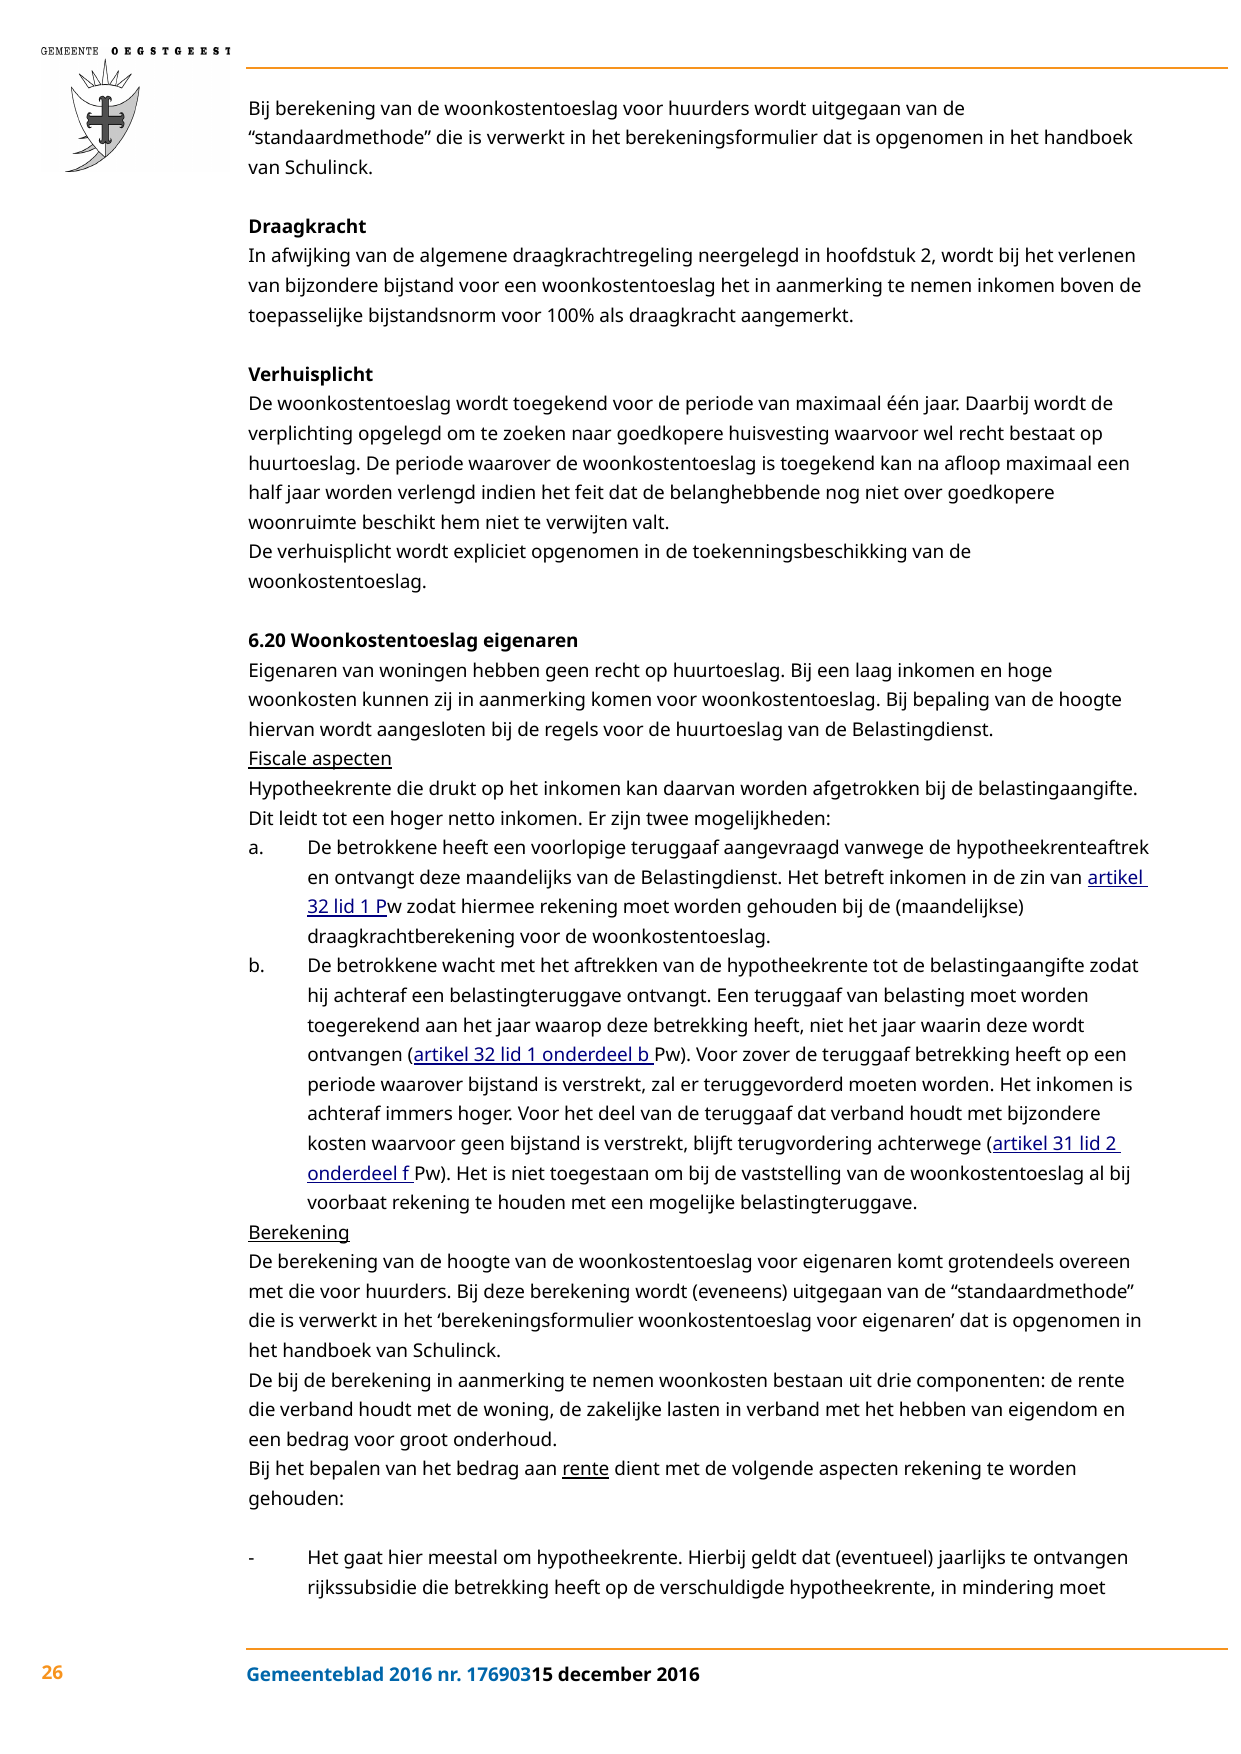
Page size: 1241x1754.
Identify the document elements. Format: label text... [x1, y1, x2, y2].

picture [41, 47, 231, 172]
text Verhuisplicht [248, 361, 1152, 387]
text In afwijking van de algemene draagkrachtregeling neergelegd in hoofdstuk 2, wordt bij het verlenen van bijzondere bijstand voor een woonkostentoeslag het in aanmerking te nemen inkomen boven de toepasselijke bijstandsnorm voor 100% als draagkracht aangemerkt. [248, 243, 1152, 328]
text 6.20 Woonkostentoeslag eigenaren [248, 627, 1152, 653]
text Bij het bepalen van het bedrag aan rente dient met de volgende aspecten rekening te worden gehouden: [248, 1456, 1152, 1511]
text De verhuisplicht wordt expliciet opgenomen in de toekenningsbeschikking van de woonkostentoeslag. [248, 538, 1152, 594]
text Draagkracht [248, 213, 1152, 239]
list De betrokkene heeft een voorlopige teruggaaf aangevraagd vanwege de hypotheekrenteaftrek en ontvangt deze maandelijks van de Belastingdienst. Het betreft inkomen in de zin van artikel 32 lid 1 Pw zodat hiermee rekening moet worden gehouden bij de (maandelijkse) draagkrachtberekening voor de woonkostentoeslag. [248, 834, 1152, 949]
text Berekening [248, 1219, 1152, 1245]
text Bij berekening van de woonkostentoeslag voor huurders wordt uitgegaan van de “standaardmethode” die is verwerkt in het berekeningsformulier dat is opgenomen in het handboek van Schulinck. [248, 95, 1152, 180]
text Fiscale aspecten [248, 746, 1152, 771]
text De bij de berekening in aanmerking te nemen woonkosten bestaan uit drie componenten: de rente die verband houdt met de woning, de zakelijke lasten in verband met het hebben van eigendom en een bedrag voor groot onderhoud. [248, 1367, 1152, 1452]
list De betrokkene wacht met het aftrekken van de hypotheekrente tot de belastingaangifte zodat hij achteraf een belastingteruggave ontvangt. Een teruggaaf van belasting moet worden toegerekend aan het jaar waarop deze betrekking heeft, niet het jaar waarin deze wordt ontvangen (artikel 32 lid 1 onderdeel b Pw). Voor zover de teruggaaf betrekking heeft op een periode waarover bijstand is verstrekt, zal er teruggevorderd moeten worden. Het inkomen is achteraf immers hoger. Voor het deel van de teruggaaf dat verband houdt met bijzondere kosten waarvoor geen bijstand is verstrekt, blijft terugvordering achterwege (artikel 31 lid 2 onderdeel f Pw). Het is niet toegestaan om bij de vaststelling van de woonkostentoeslag al bij voorbaat rekening te houden met een mogelijke belastingteruggave. [248, 953, 1152, 1215]
text De berekening van de hoogte van de woonkostentoeslag voor eigenaren komt grotendeels overeen met die voor huurders. Bij deze berekening wordt (eveneens) uitgegaan van de “standaardmethode” die is verwerkt in het ‘berekeningsformulier woonkostentoeslag voor eigenaren’ dat is opgenomen in het handboek van Schulinck. [248, 1248, 1152, 1363]
list Het gaat hier meestal om hypotheekrente. Hierbij geldt dat (eventueel) jaarlijks te ontvangen rijkssubsidie die betrekking heeft op de verschuldigde hypotheekrente, in mindering moet [248, 1544, 1152, 1600]
text De woonkostentoeslag wordt toegekend voor de periode van maximaal één jaar. Daarbij wordt de verplichting opgelegd om te zoeken naar goedkopere huisvesting waarvoor wel recht bestaat op huurtoeslag. De periode waarover de woonkostentoeslag is toegekend kan na afloop maximaal een half jaar worden verlengd indien het feit dat de belanghebbende nog niet over goedkopere woonruimte beschikt hem niet te verwijten valt. [248, 391, 1152, 535]
text Eigenaren van woningen hebben geen recht op huurtoeslag. Bij een laag inkomen en hoge woonkosten kunnen zij in aanmerking komen voor woonkostentoeslag. Bij bepaling van de hoogte hiervan wordt aangesloten bij de regels voor de huurtoeslag van de Belastingdienst. [248, 657, 1152, 742]
text Hypotheekrente die drukt op het inkomen kan daarvan worden afgetrokken bij de belastingaangifte. Dit leidt tot een hoger netto inkomen. Er zijn twee mogelijkheden: [248, 775, 1152, 831]
